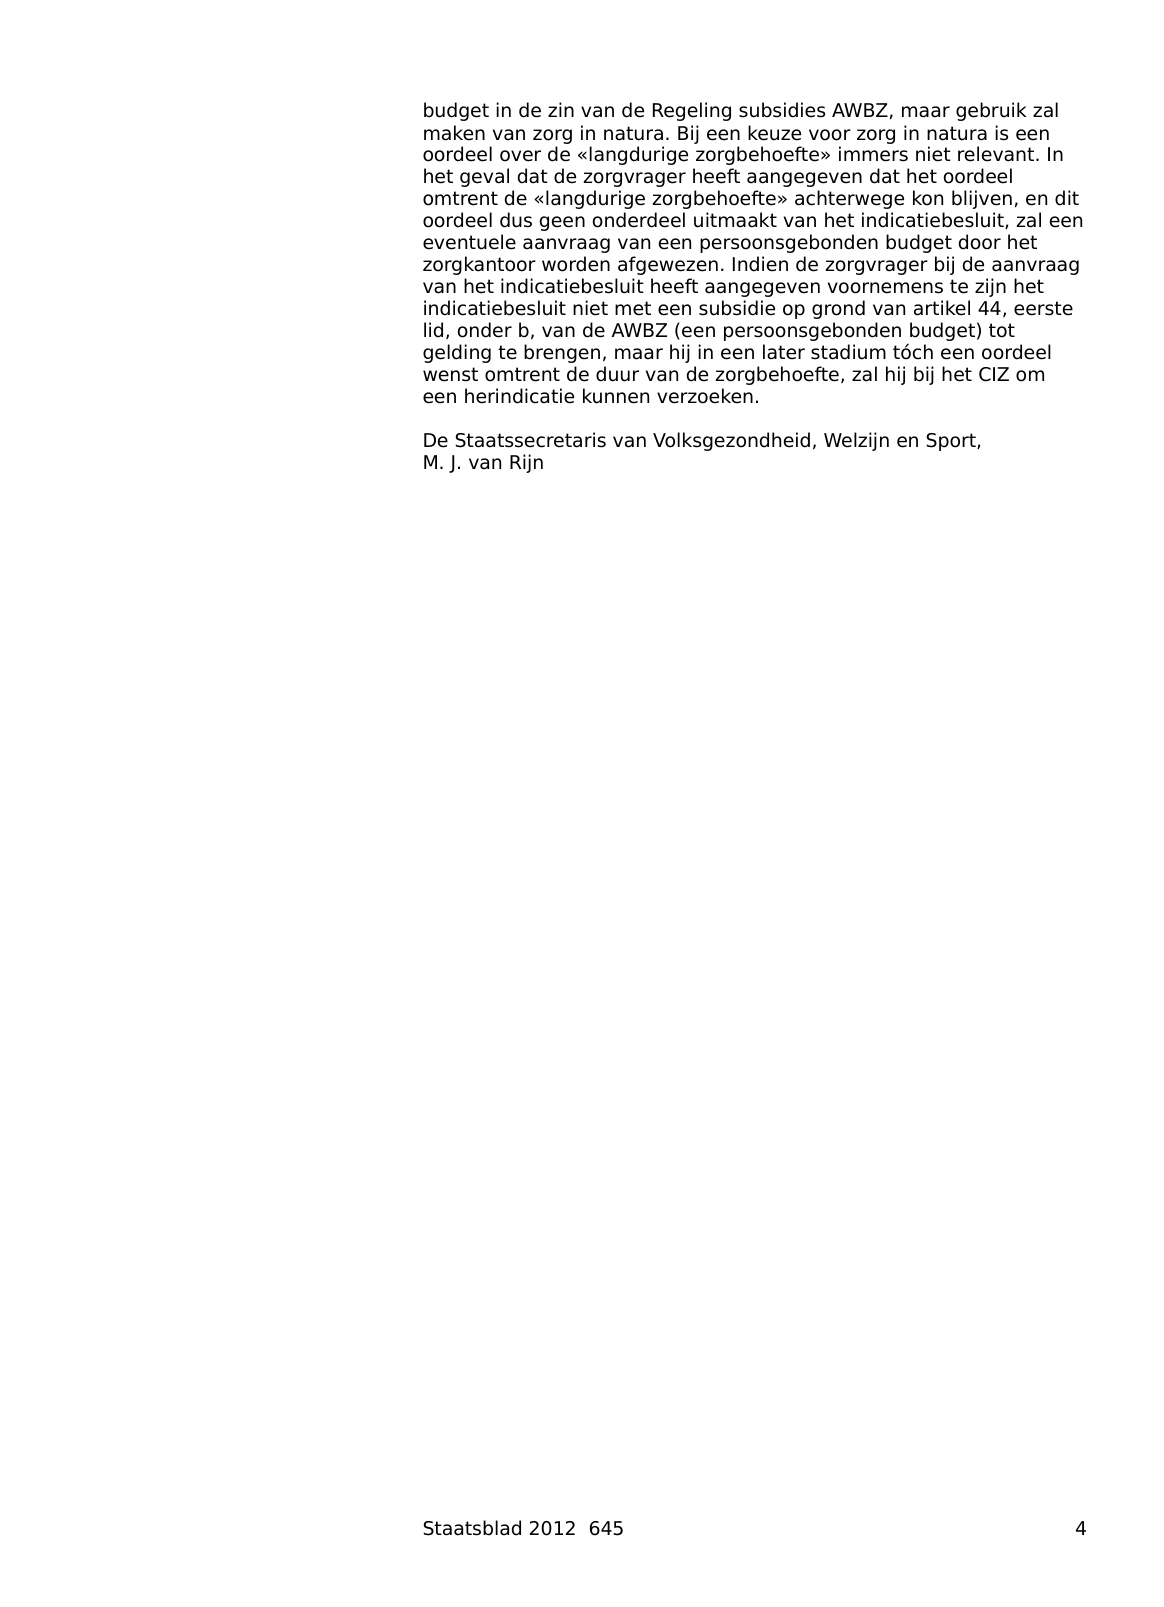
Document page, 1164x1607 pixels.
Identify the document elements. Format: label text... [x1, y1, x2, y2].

text budget in de zin van de Regeling subsidies AWBZ, maar gebruik zal maken van zorg in natura. Bij een keuze voor zorg in natura is een oordeel over de «langdurige zorgbehoefte» immers niet relevant. In het geval dat de zorgvrager heeft aangegeven dat het oordeel omtrent de «langdurige zorgbehoefte» achterwege kon blijven, en dit oordeel dus geen onderdeel uitmaakt van het indicatiebesluit, zal een eventuele aanvraag van een persoonsgebonden budget door het zorgkantoor worden afgewezen. Indien de zorgvrager bij de aanvraag van het indicatiebesluit heeft aangegeven voornemens te zijn het indicatiebesluit niet met een subsidie op grond van artikel 44, eerste lid, onder b, van de AWBZ (een persoonsgebonden budget) tot gelding te brengen, maar hij in een later stadium tóch een oordeel wenst omtrent de duur van de zorgbehoefte, zal hij bij het CIZ om een herindicatie kunnen verzoeken. [422, 100, 1087, 408]
text De Staatssecretaris van Volksgezondheid, Welzijn en Sport, M. J. van Rijn [422, 430, 1087, 474]
